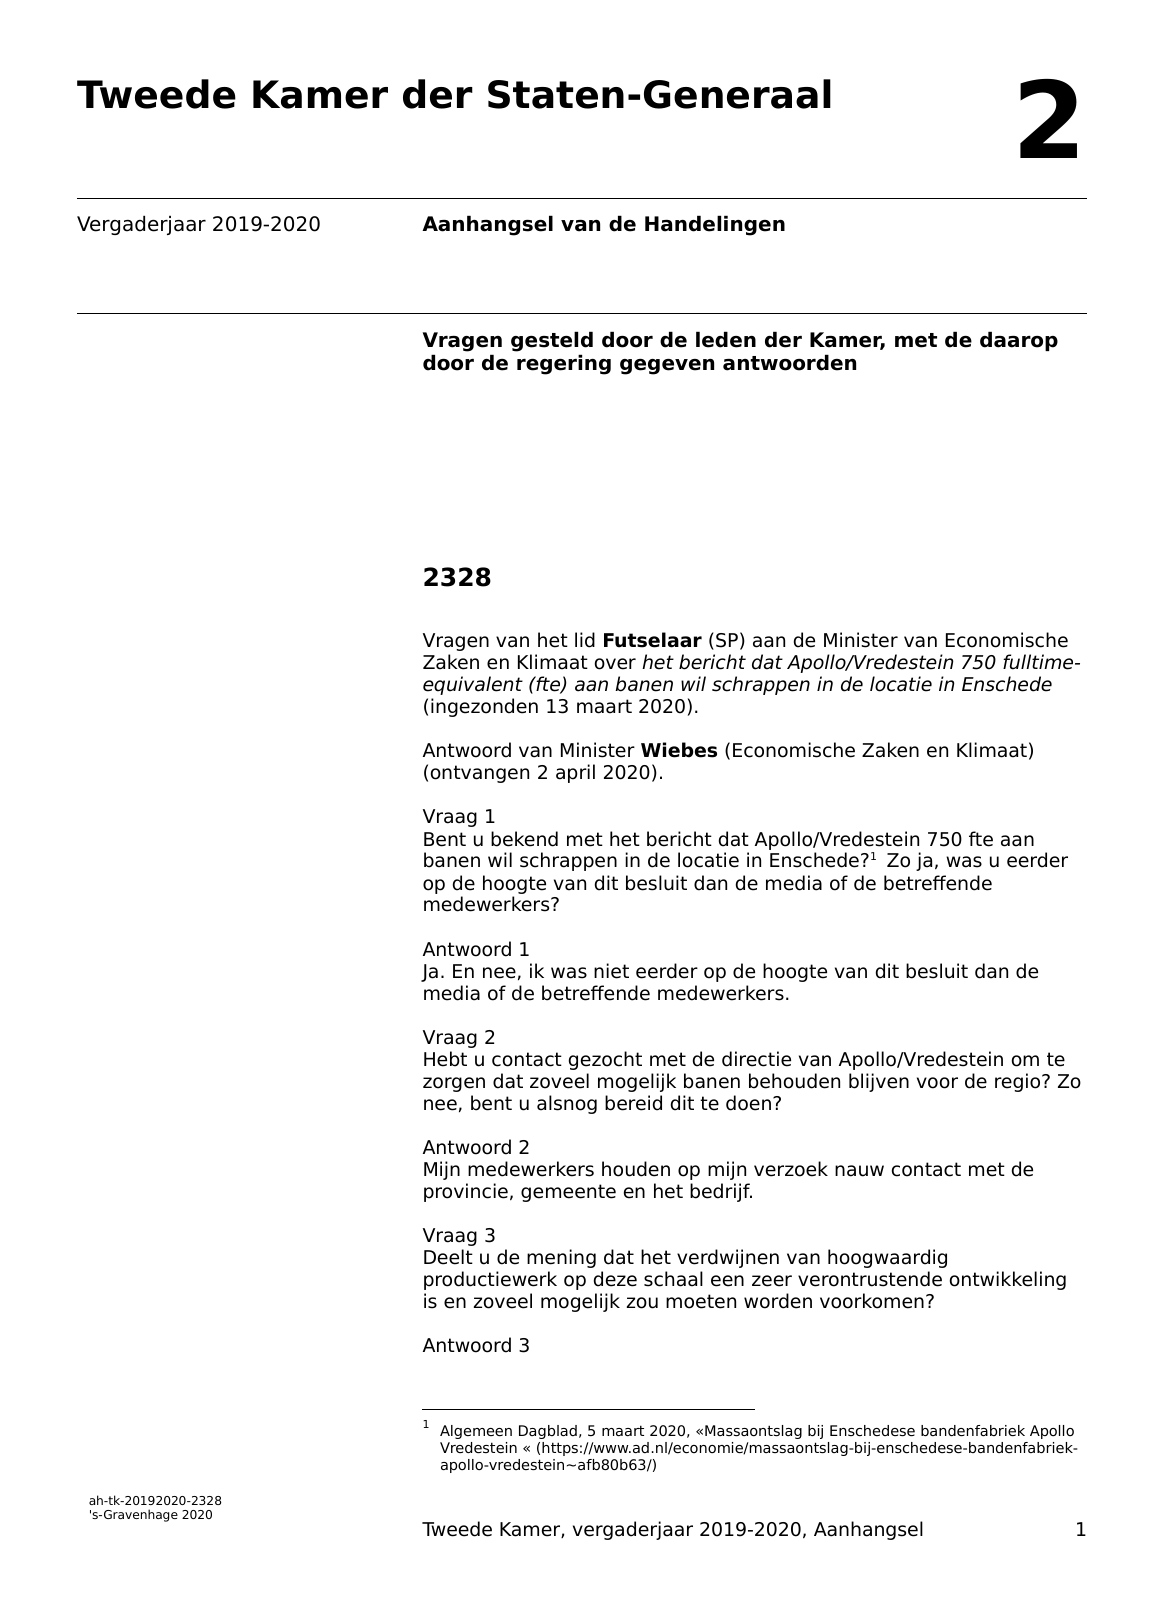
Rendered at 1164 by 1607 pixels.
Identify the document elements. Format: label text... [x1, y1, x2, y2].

table_header Tweede Kamer der Staten-Generaal [77, 59, 886, 198]
text Deelt u de mening dat het verdwijnen van hoogwaardig productiewerk op deze schaal een zeer verontrustende ontwikkeling is en zoveel mogelijk zou moeten worden voorkomen? [422, 1247, 1087, 1313]
text 's-Gravenhage 2020 [88, 1508, 323, 1522]
text Antwoord 3 [422, 1335, 1087, 1357]
text Bent u bekend met het bericht dat Apollo/Vredestein 750 fte aan banen wil schrappen in de locatie in Enschede? Zo ja, was u eerder op de hoogte van dit besluit dan de media of de betreffende medewerkers? [422, 828, 1087, 916]
text 2328 [422, 563, 1087, 592]
table_cell Aanhangsel van de Handelingen [422, 199, 1087, 313]
text Mijn medewerkers houden op mijn verzoek nauw contact met de provincie, gemeente en het bedrijf. [422, 1159, 1087, 1203]
text Vragen van het lid Futselaar (SP) aan de Minister van Economische Zaken en Klimaat over het bericht dat Apollo/Vredestein 750 fulltime-equivalent (fte) aan banen wil schrappen in de locatie in Enschede (ingezonden 13 maart 2020). [422, 630, 1087, 718]
text Vraag 1 [422, 806, 1087, 828]
text Antwoord 1 [422, 938, 1087, 961]
text Algemeen Dagblad, 5 maart 2020, «Massaontslag bij Enschedese bandenfabriek Apollo Vredestein « (https://www.ad.nl/economie/massaontslag-bij-enschedese-bandenfabriek-apollo-vredestein~afb80b63/) [422, 1418, 1087, 1474]
text Antwoord 2 [422, 1137, 1087, 1159]
text Hebt u contact gezocht met de directie van Apollo/Vredestein om te zorgen dat zoveel mogelijk banen behouden blijven voor de regio? Zo nee, bent u alsnog bereid dit te doen? [422, 1049, 1087, 1114]
text Vraag 2 [422, 1027, 1087, 1049]
table_cell [77, 314, 422, 375]
text Vraag 3 [422, 1225, 1087, 1247]
text Antwoord van Minister Wiebes (Economische Zaken en Klimaat) (ontvangen 2 april 2020). [422, 740, 1087, 784]
text ah-tk-20192020-2328 [88, 1494, 323, 1508]
text Ja. En nee, ik was niet eerder op de hoogte van dit besluit dan de media of de betreffende medewerkers. [422, 961, 1087, 1004]
table_cell Vergaderjaar 2019-2020 [77, 199, 422, 313]
table_cell Vragen gesteld door de leden der Kamer, met de daarop door de regering gegeven antwoorden [422, 314, 1087, 375]
table_header 2 [886, 59, 1087, 198]
